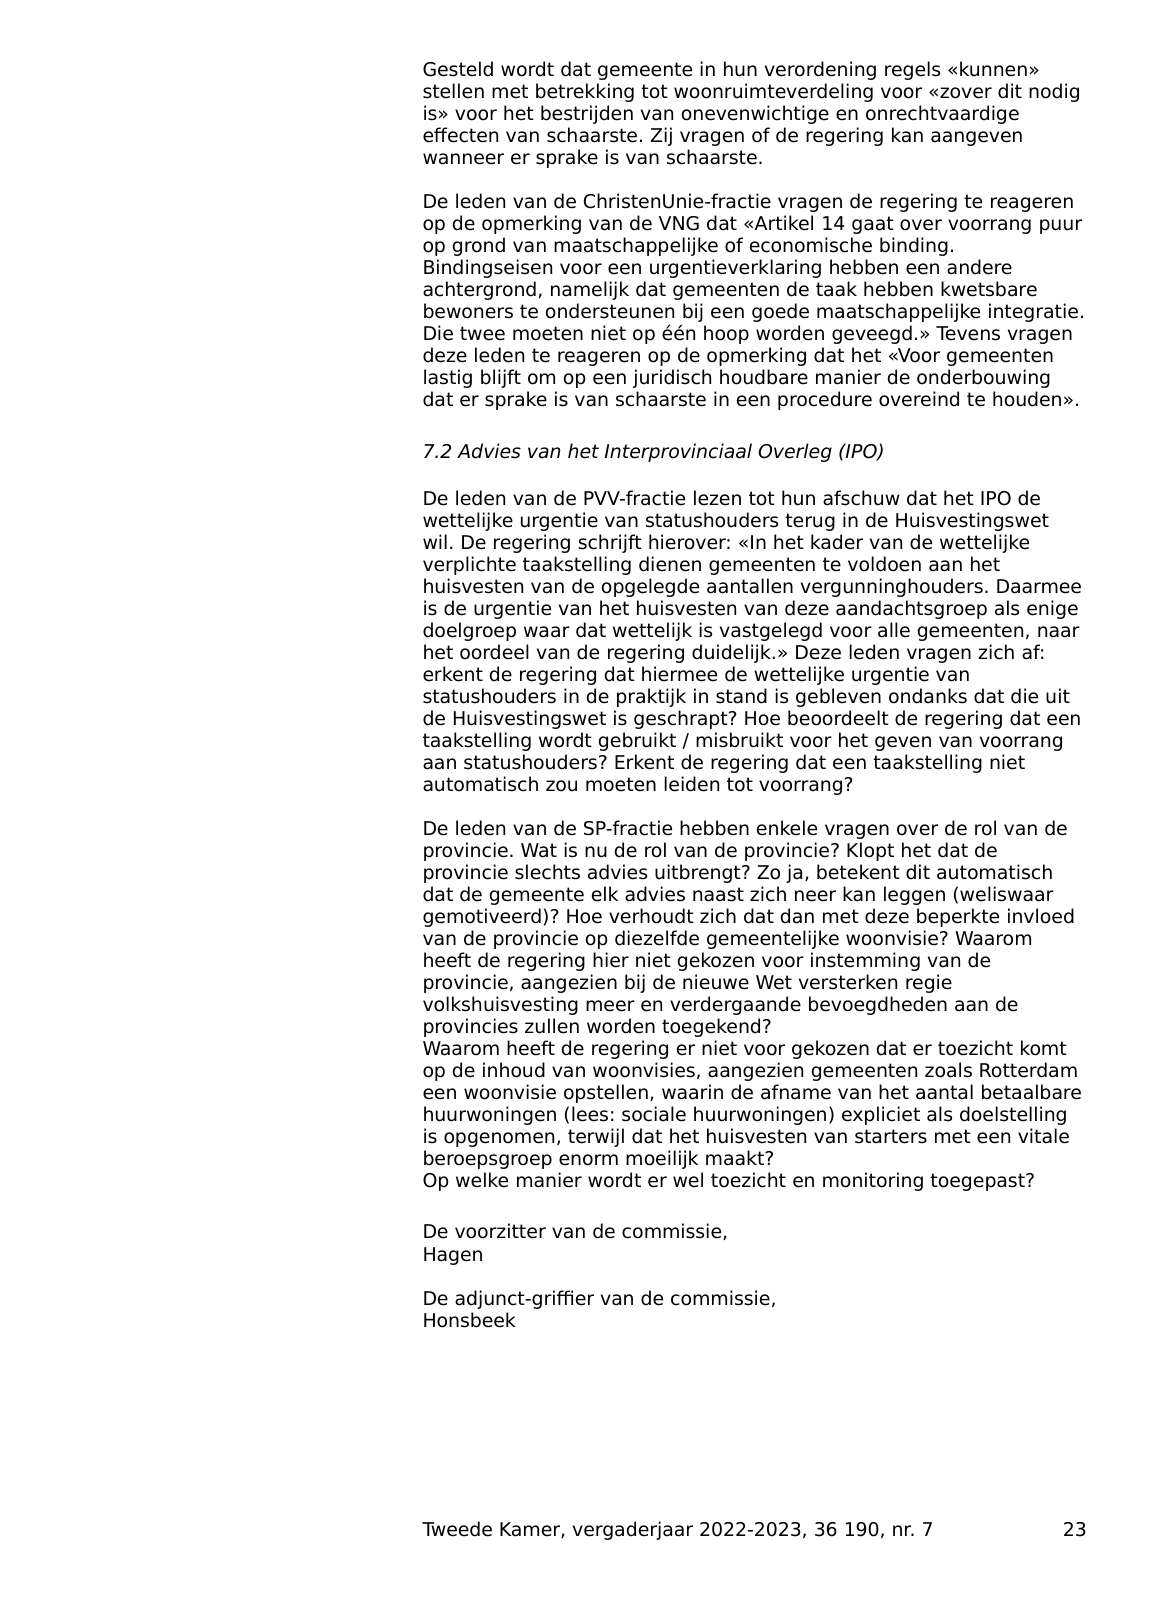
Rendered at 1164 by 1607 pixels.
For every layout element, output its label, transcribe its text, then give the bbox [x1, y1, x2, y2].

text De voorzitter van de commissie, Hagen [422, 1221, 1087, 1265]
text De adjunct-griffier van de commissie, Honsbeek [422, 1288, 1087, 1332]
text Gesteld wordt dat gemeente in hun verordening regels «kunnen» stellen met betrekking tot woonruimteverdeling voor «zover dit nodig is» voor het bestrijden van onevenwichtige en onrechtvaardige effecten van schaarste. Zij vragen of de regering kan aangeven wanneer er sprake is van schaarste. [422, 59, 1087, 169]
text De leden van de PVV-fractie lezen tot hun afschuw dat het IPO de wettelijke urgentie van statushouders terug in de Huisvestingswet wil. De regering schrijft hierover: «In het kader van de wettelijke verplichte taakstelling dienen gemeenten te voldoen aan het huisvesten van de opgelegde aantallen vergunninghouders. Daarmee is de urgentie van het huisvesten van deze aandachtsgroep als enige doelgroep waar dat wettelijk is vastgelegd voor alle gemeenten, naar het oordeel van de regering duidelijk.» Deze leden vragen zich af: erkent de regering dat hiermee de wettelijke urgentie van statushouders in de praktijk in stand is gebleven ondanks dat die uit de Huisvestingswet is geschrapt? Hoe beoordeelt de regering dat een taakstelling wordt gebruikt / misbruikt voor het geven van voorrang aan statushouders? Erkent de regering dat een taakstelling niet automatisch zou moeten leiden tot voorrang? [422, 488, 1087, 796]
text Waarom heeft de regering er niet voor gekozen dat er toezicht komt op de inhoud van woonvisies, aangezien gemeenten zoals Rotterdam een woonvisie opstellen, waarin de afname van het aantal betaalbare huurwoningen (lees: sociale huurwoningen) expliciet als doelstelling is opgenomen, terwijl dat het huisvesten van starters met een vitale beroepsgroep enorm moeilijk maakt? [422, 1038, 1087, 1169]
text De leden van de SP-fractie hebben enkele vragen over de rol van de provincie. Wat is nu de rol van de provincie? Klopt het dat de provincie slechts advies uitbrengt? Zo ja, betekent dit automatisch dat de gemeente elk advies naast zich neer kan leggen (weliswaar gemotiveerd)? Hoe verhoudt zich dat dan met deze beperkte invloed van de provincie op diezelfde gemeentelijke woonvisie? Waarom heeft de regering hier niet gekozen voor instemming van de provincie, aangezien bij de nieuwe Wet versterken regie volkshuisvesting meer en verdergaande bevoegdheden aan de provincies zullen worden toegekend? [422, 818, 1087, 1038]
subtitle 7.2 Advies van het Interprovinciaal Overleg (IPO) [422, 441, 1087, 463]
text De leden van de ChristenUnie-fractie vragen de regering te reageren op de opmerking van de VNG dat «Artikel 14 gaat over voorrang puur op grond van maatschappelijke of economische binding. Bindingseisen voor een urgentieverklaring hebben een andere achtergrond, namelijk dat gemeenten de taak hebben kwetsbare bewoners te ondersteunen bij een goede maatschappelijke integratie. Die twee moeten niet op één hoop worden geveegd.» Tevens vragen deze leden te reageren op de opmerking dat het «Voor gemeenten lastig blijft om op een juridisch houdbare manier de onderbouwing dat er sprake is van schaarste in een procedure overeind te houden». [422, 191, 1087, 411]
text Op welke manier wordt er wel toezicht en monitoring toegepast? [422, 1169, 1087, 1191]
